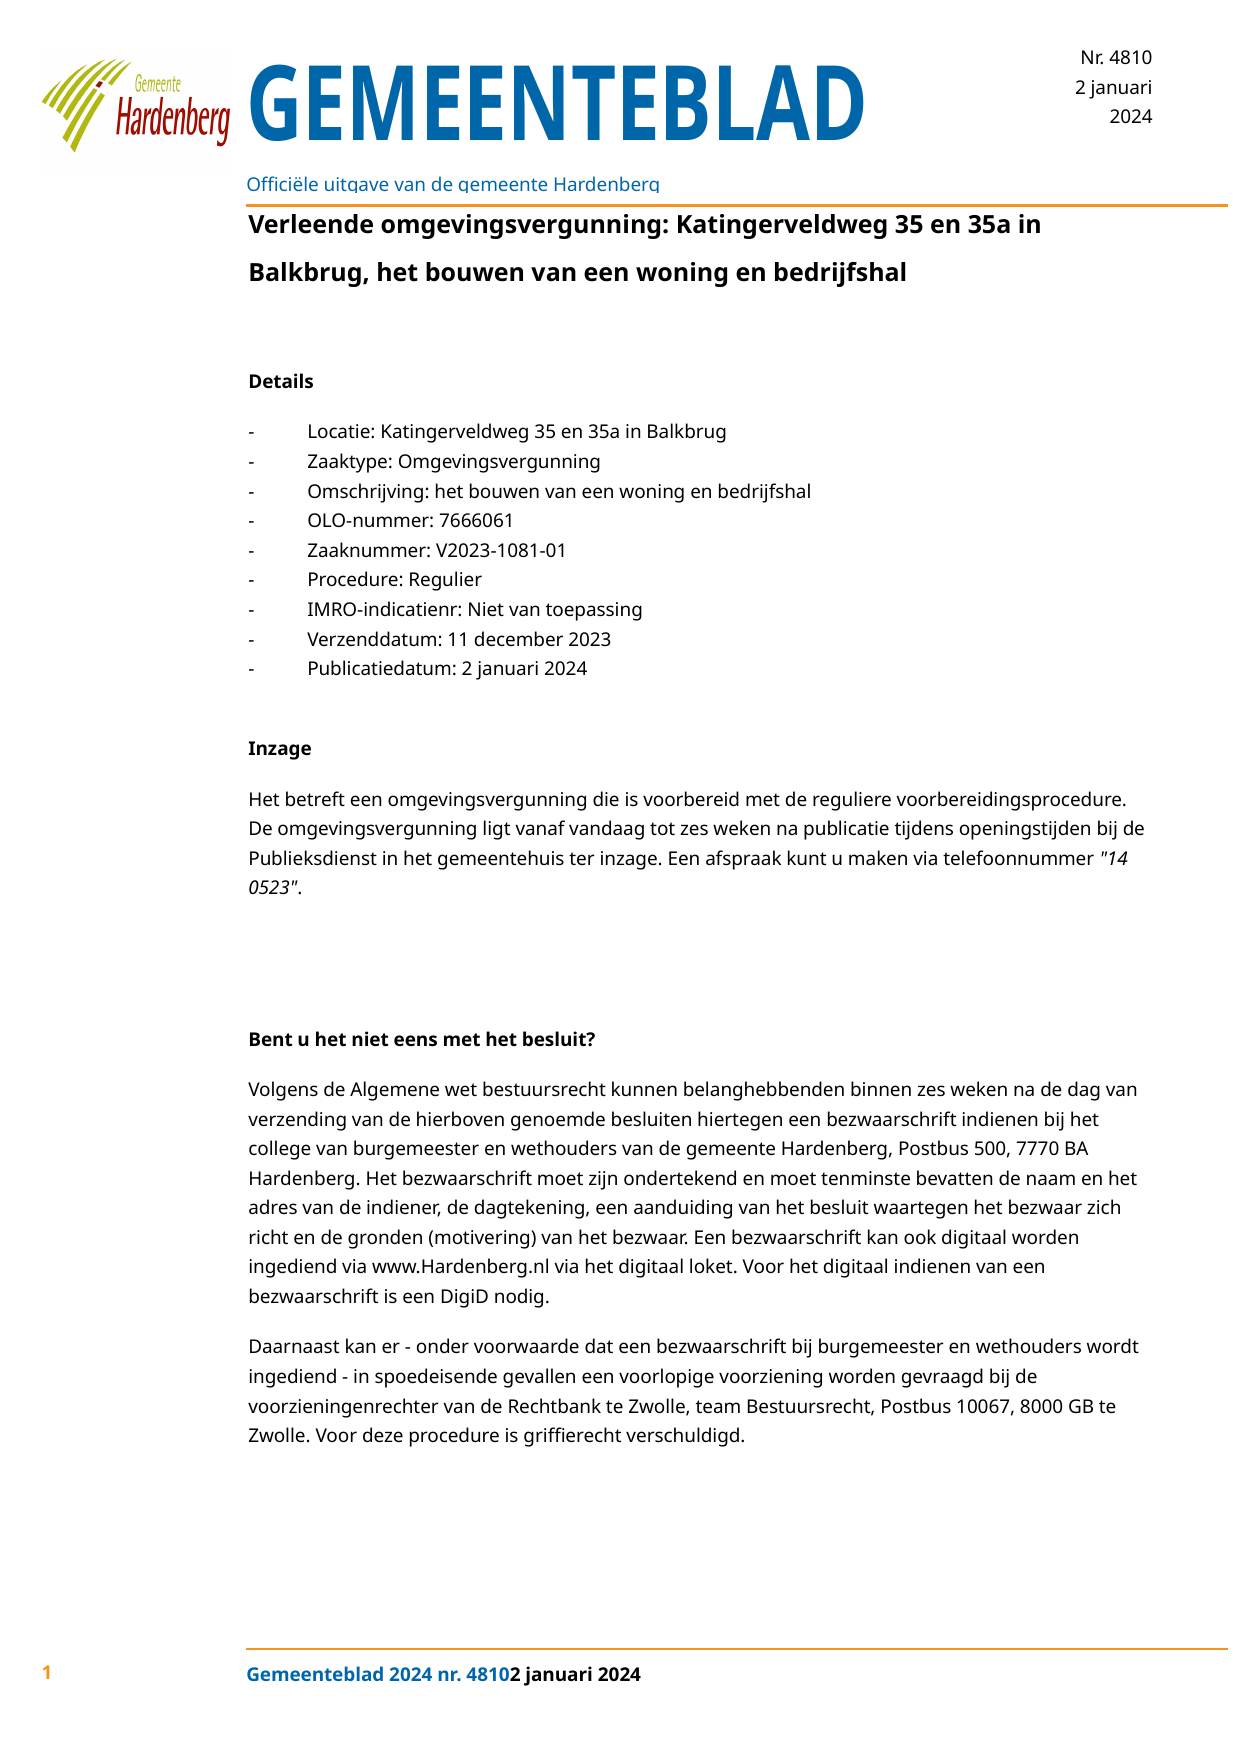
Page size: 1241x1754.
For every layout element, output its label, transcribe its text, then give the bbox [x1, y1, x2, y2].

list Omschrijving: het bouwen van een woning en bedrijfshal [248, 478, 1152, 504]
text Het betreft een omgevingsvergunning die is voorbereid met de reguliere voorbereidingsprocedure. De omgevingsvergunning ligt vanaf vandaag tot zes weken na publicatie tijdens openingstijden bij de Publieksdienst in het gemeentehuis ter inzage. Een afspraak kunt u maken via telefoonnummer "14 0523". [248, 786, 1152, 900]
list Verzenddatum: 11 december 2023 [248, 626, 1152, 652]
list Publicatiedatum: 2 januari 2024 [248, 655, 1152, 681]
list Zaaknummer: V2023-1081-01 [248, 537, 1152, 563]
list Procedure: Regulier [248, 567, 1152, 592]
text Details [248, 368, 1152, 394]
list Zaaktype: Omgevingsvergunning [248, 448, 1152, 474]
text Inzage [248, 735, 1152, 761]
list IMRO-indicatienr: Niet van toepassing [248, 596, 1152, 622]
text Bent u het niet eens met het besluit? [248, 1026, 1152, 1052]
list OLO-nummer: 7666061 [248, 507, 1152, 533]
text Daarnaast kan er - onder voorwaarde dat een bezwaarschrift bij burgemeester en wethouders wordt ingediend - in spoedeisende gevallen een voorlopige voorziening worden gevraagd bij de voorzieningenrechter van de Rechtbank te Zwolle, team Bestuursrecht, Postbus 10067, 8000 GB te Zwolle. Voor deze procedure is griffierecht verschuldigd. [248, 1334, 1152, 1448]
text Volgens de Algemene wet bestuursrecht kunnen belanghebbenden binnen zes weken na de dag van verzending van de hierboven genoemde besluiten hiertegen een bezwaarschrift indienen bij het college van burgemeester en wethouders van de gemeente Hardenberg, Postbus 500, 7770 BA Hardenberg. Het bezwaarschrift moet zijn ondertekend en moet tenminste bevatten de naam en het adres van de indiener, de dagtekening, een aanduiding van het besluit waartegen het bezwaar zich richt en de gronden (motivering) van het bezwaar. Een bezwaarschrift kan ook digitaal worden ingediend via www.Hardenberg.nl via het digitaal loket. Voor het digitaal indienen van een bezwaarschrift is een DigiD nodig. [248, 1076, 1152, 1309]
text Verleende omgevingsvergunning: Katingerveldweg 35 en 35a in Balkbrug, het bouwen van een woning en bedrijfshal [248, 207, 1152, 288]
picture [41, 47, 231, 172]
list Locatie: Katingerveldweg 35 en 35a in Balkbrug [248, 419, 1152, 444]
